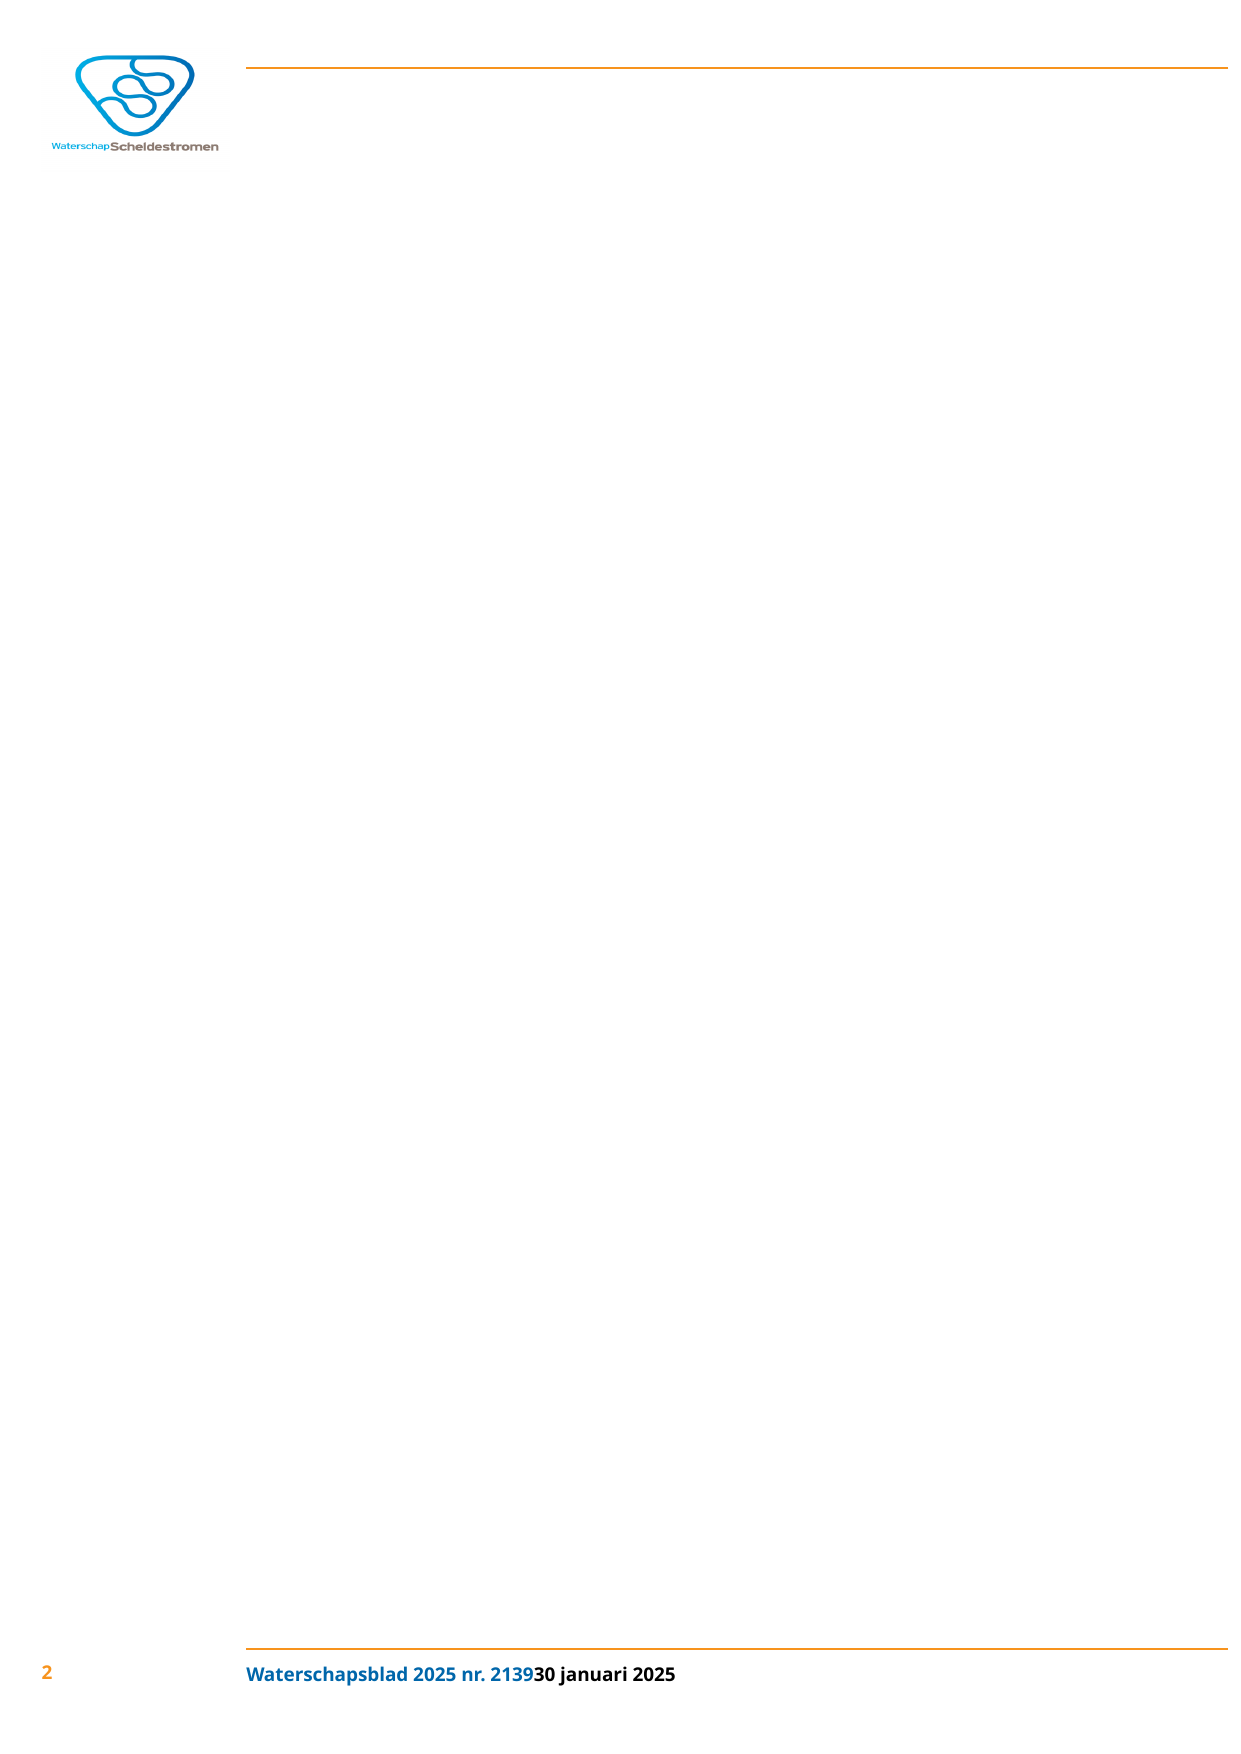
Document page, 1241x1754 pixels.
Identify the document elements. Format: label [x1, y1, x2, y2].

picture [41, 47, 231, 172]
